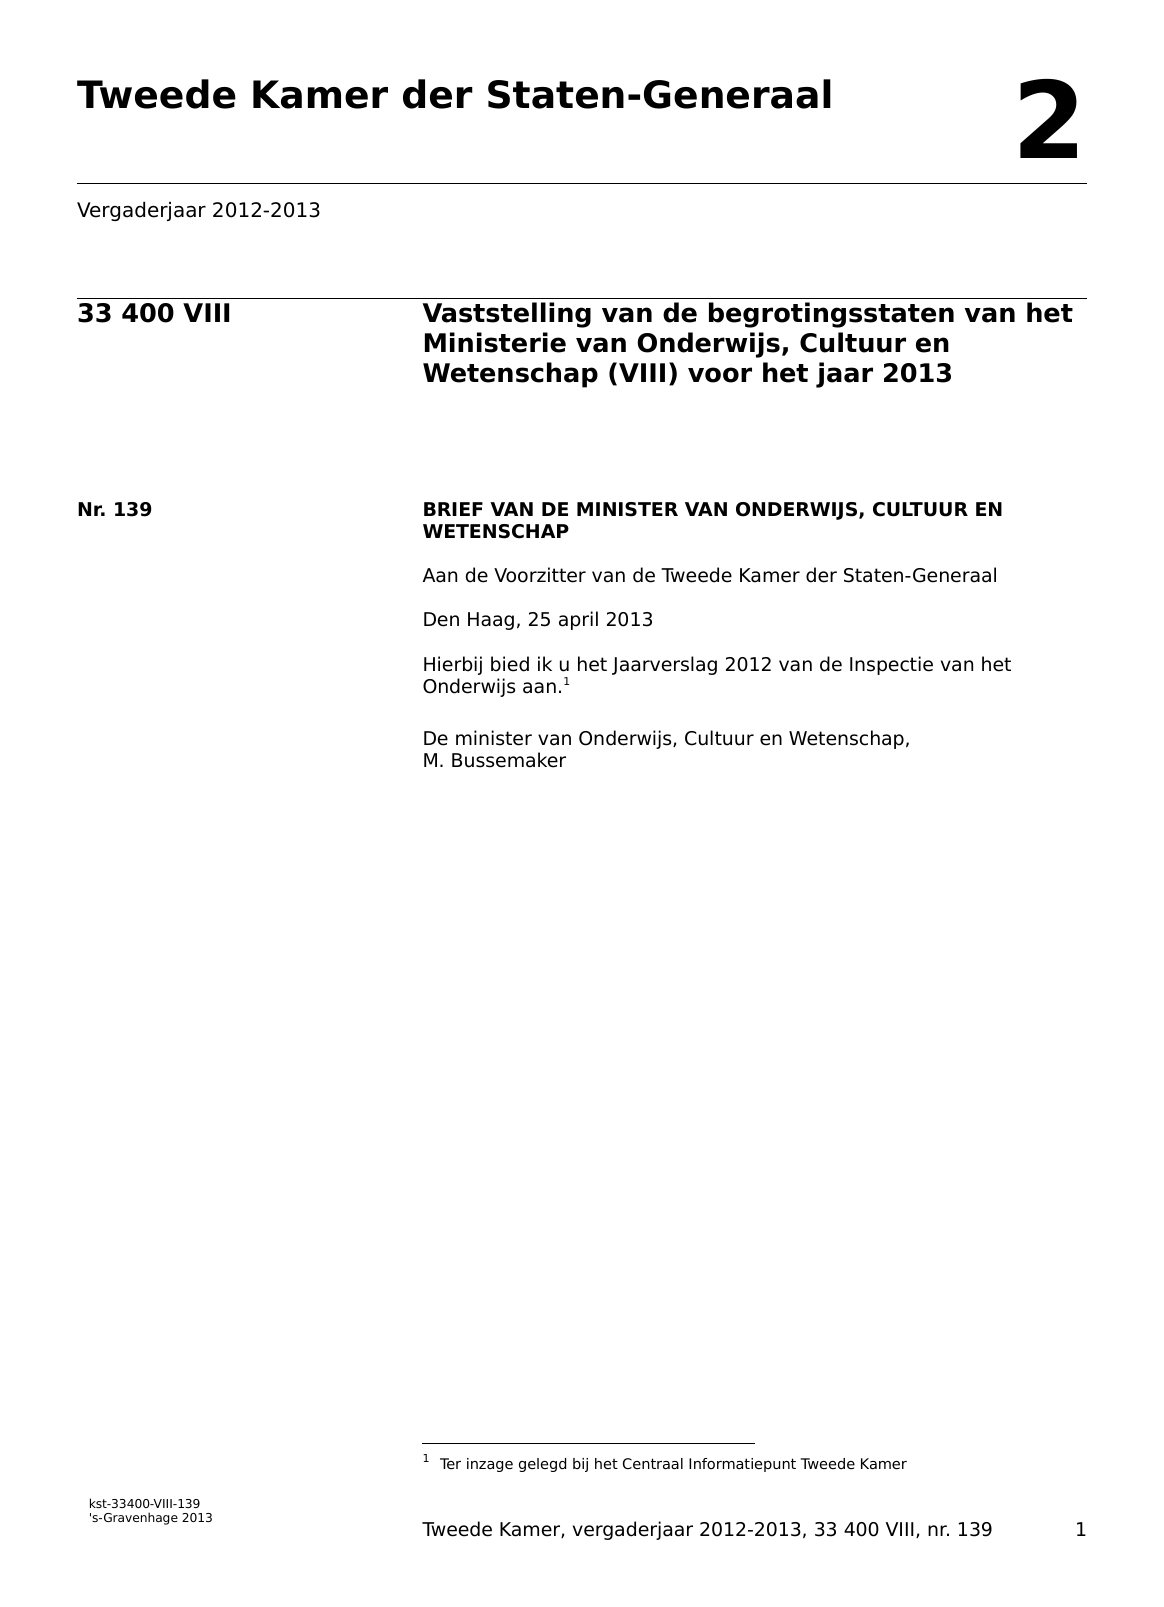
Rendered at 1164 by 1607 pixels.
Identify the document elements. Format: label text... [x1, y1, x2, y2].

table_header 2 [886, 59, 1087, 183]
text Aan de Voorzitter van de Tweede Kamer der Staten-Generaal [422, 565, 1087, 587]
table_cell Vergaderjaar 2012-2013 [77, 184, 1087, 298]
table_header Tweede Kamer der Staten-Generaal [77, 59, 886, 183]
subtitle 33 400 VIII Vaststelling van de begrotingsstaten van het Ministerie van Onderwijs, Cultuur en Wetenschap (VIII) voor het jaar 2013 [77, 299, 1087, 388]
text Ter inzage gelegd bij het Centraal Informatiepunt Tweede Kamer [422, 1452, 1087, 1474]
text Den Haag, 25 april 2013 [422, 609, 1087, 631]
subtitle Nr. 139 BRIEF VAN DE MINISTER VAN ONDERWIJS, CULTUUR EN WETENSCHAP [77, 499, 1087, 543]
text 's-Gravenhage 2013 [88, 1511, 323, 1525]
text Hierbij bied ik u het Jaarverslag 2012 van de Inspectie van het Onderwijs aan. [422, 653, 1087, 697]
text De minister van Onderwijs, Cultuur en Wetenschap, M. Bussemaker [422, 727, 1087, 771]
text kst-33400-VIII-139 [88, 1497, 323, 1511]
